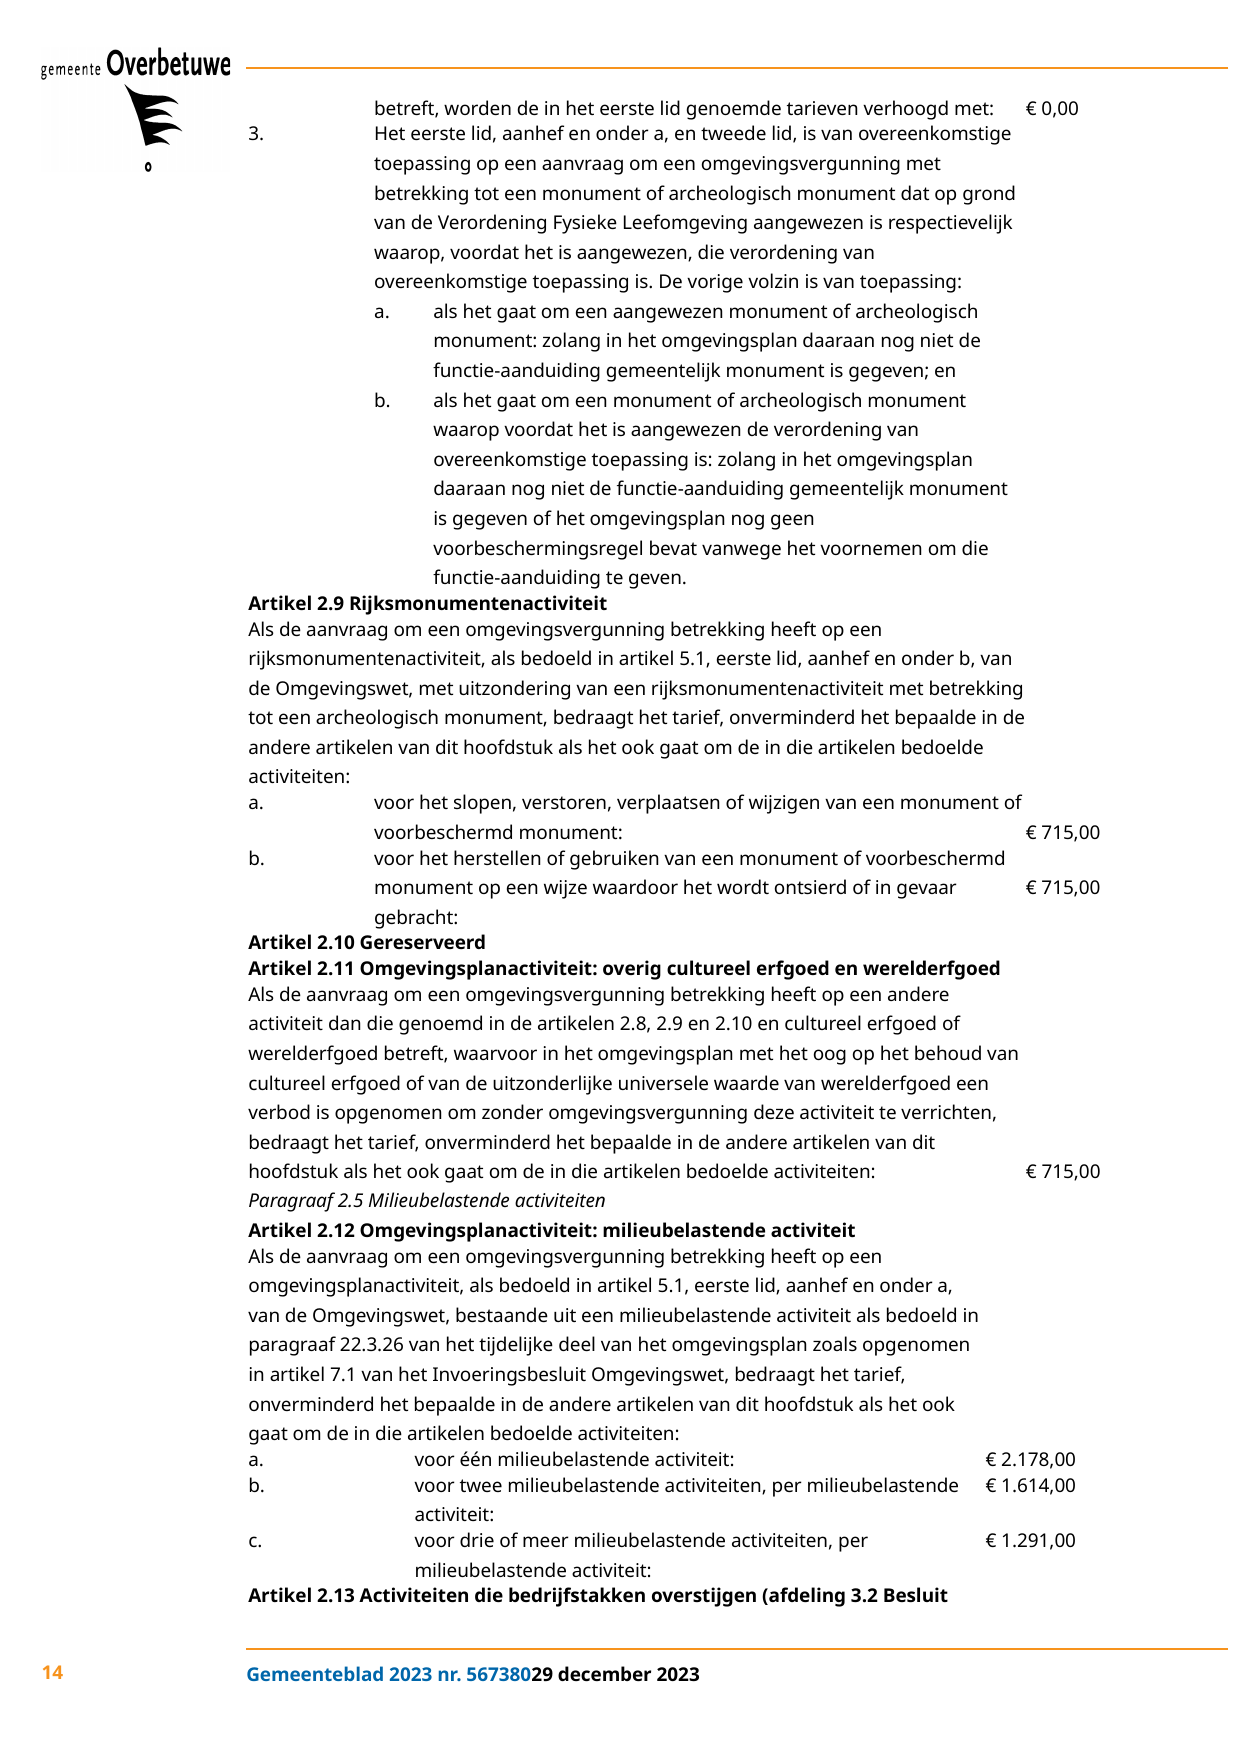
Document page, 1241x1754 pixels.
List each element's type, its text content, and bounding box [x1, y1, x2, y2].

table_cell Artikel 2.13 Activiteiten die bedrijfstakken overstijgen (afdeling 3.2 Besluit [248, 1583, 985, 1608]
table_cell Artikel 2.9 Rijksmonumentenactiviteit [248, 590, 1026, 616]
table_cell [1026, 590, 1152, 616]
table_cell Het eerste lid, aanhef en onder a, en tweede lid, is van overeenkomstige toepassing op een aanvraag om een omgevingsvergunning met betrekking tot een monument of archeologisch monument dat op grond van de Verordening Fysieke Leefomgeving aangewezen is respectievelijk waarop, voordat het is aangewezen, die verordening van overeenkomstige toepassing is. De vorige volzin is van toepassing: als het gaat om een aangewezen monument of archeologisch monument: zolang in het omgevingsplan daaraan nog niet de functie-aanduiding gemeentelijk monument is gegeven; en als het gaat om een monument of archeologisch monument waarop voordat het is aangewezen de verordening van overeenkomstige toepassing is: zolang in het omgevingsplan daaraan nog niet de functie-aanduiding gemeentelijk monument is gegeven of het omgevingsplan nog geen voorbeschermingsregel bevat vanwege het voornemen om die functie-aanduiding te geven. [374, 121, 1026, 590]
table_cell € 1.291,00 [985, 1527, 1152, 1582]
table_cell € 1.614,00 [985, 1472, 1152, 1527]
table_cell voor drie of meer milieubelastende activiteiten, per milieubelastende activiteit: [414, 1527, 985, 1582]
table_cell voor één milieubelastende activiteit: [414, 1446, 985, 1472]
table_header [985, 1217, 1152, 1243]
table_cell [1026, 121, 1152, 590]
table_cell [985, 1243, 1152, 1446]
table_cell € 715,00 [1026, 845, 1152, 929]
table_cell c. [248, 1527, 414, 1582]
table_cell a. [248, 789, 374, 845]
table_cell voor twee milieubelastende activiteiten, per milieubelastende activiteit: [414, 1472, 985, 1527]
table_cell Als de aanvraag om een omgevingsvergunning betrekking heeft op een omgevingsplanactiviteit, als bedoeld in artikel 5.1, eerste lid, aanhef en onder a, van de Omgevingswet, bestaande uit een milieubelastende activiteit als bedoeld in paragraaf 22.3.26 van het tijdelijke deel van het omgevingsplan zoals opgenomen in artikel 7.1 van het Invoeringsbesluit Omgevingswet, bedraagt het tarief, onverminderd het bepaalde in de andere artikelen van dit hoofdstuk als het ook gaat om de in die artikelen bedoelde activiteiten: [248, 1243, 985, 1446]
table_cell [1026, 930, 1152, 955]
table_cell a. [248, 1446, 414, 1472]
table_cell Als de aanvraag om een omgevingsvergunning betrekking heeft op een rijksmonumentenactiviteit, als bedoeld in artikel 5.1, eerste lid, aanhef en onder b, van de Omgevingswet, met uitzondering van een rijksmonumentenactiviteit met betrekking tot een archeologisch monument, bedraagt het tarief, onverminderd het bepaalde in de andere artikelen van dit hoofdstuk als het ook gaat om de in die artikelen bedoelde activiteiten: [248, 616, 1026, 789]
table_cell betreft, worden de in het eerste lid genoemde tarieven verhoogd met: [374, 95, 1026, 121]
table_cell b. [248, 845, 374, 929]
table_cell Artikel 2.11 Omgevingsplanactiviteit: overig cultureel erfgoed en werelderfgoed [248, 955, 1026, 981]
table_cell € 715,00 [1026, 789, 1152, 845]
table_cell € 715,00 [1026, 981, 1152, 1184]
table_cell [1026, 955, 1152, 981]
table_cell voor het slopen, verstoren, verplaatsen of wijzigen van een monument of voorbeschermd monument: [374, 789, 1026, 845]
table_cell Artikel 2.10 Gereserveerd [248, 930, 1026, 955]
table_cell [1026, 616, 1152, 789]
table_cell b. [248, 1472, 414, 1527]
table_cell voor het herstellen of gebruiken van een monument of voorbeschermd monument op een wijze waardoor het wordt ontsierd of in gevaar gebracht: [374, 845, 1026, 929]
picture [41, 47, 231, 172]
table_cell [985, 1583, 1152, 1608]
table_cell [248, 95, 374, 121]
table_cell € 2.178,00 [985, 1446, 1152, 1472]
text Paragraaf 2.5 Milieubelastende activiteiten [248, 1187, 1152, 1213]
table_cell 3. [248, 121, 374, 590]
table_header Artikel 2.12 Omgevingsplanactiviteit: milieubelastende activiteit [248, 1217, 985, 1243]
table_cell € 0,00 [1026, 95, 1152, 121]
table_cell Als de aanvraag om een omgevingsvergunning betrekking heeft op een andere activiteit dan die genoemd in de artikelen 2.8, 2.9 en 2.10 en cultureel erfgoed of werelderfgoed betreft, waarvoor in het omgevingsplan met het oog op het behoud van cultureel erfgoed of van de uitzonderlijke universele waarde van werelderfgoed een verbod is opgenomen om zonder omgevingsvergunning deze activiteit te verrichten, bedraagt het tarief, onverminderd het bepaalde in de andere artikelen van dit hoofdstuk als het ook gaat om de in die artikelen bedoelde activiteiten: [248, 981, 1026, 1184]
